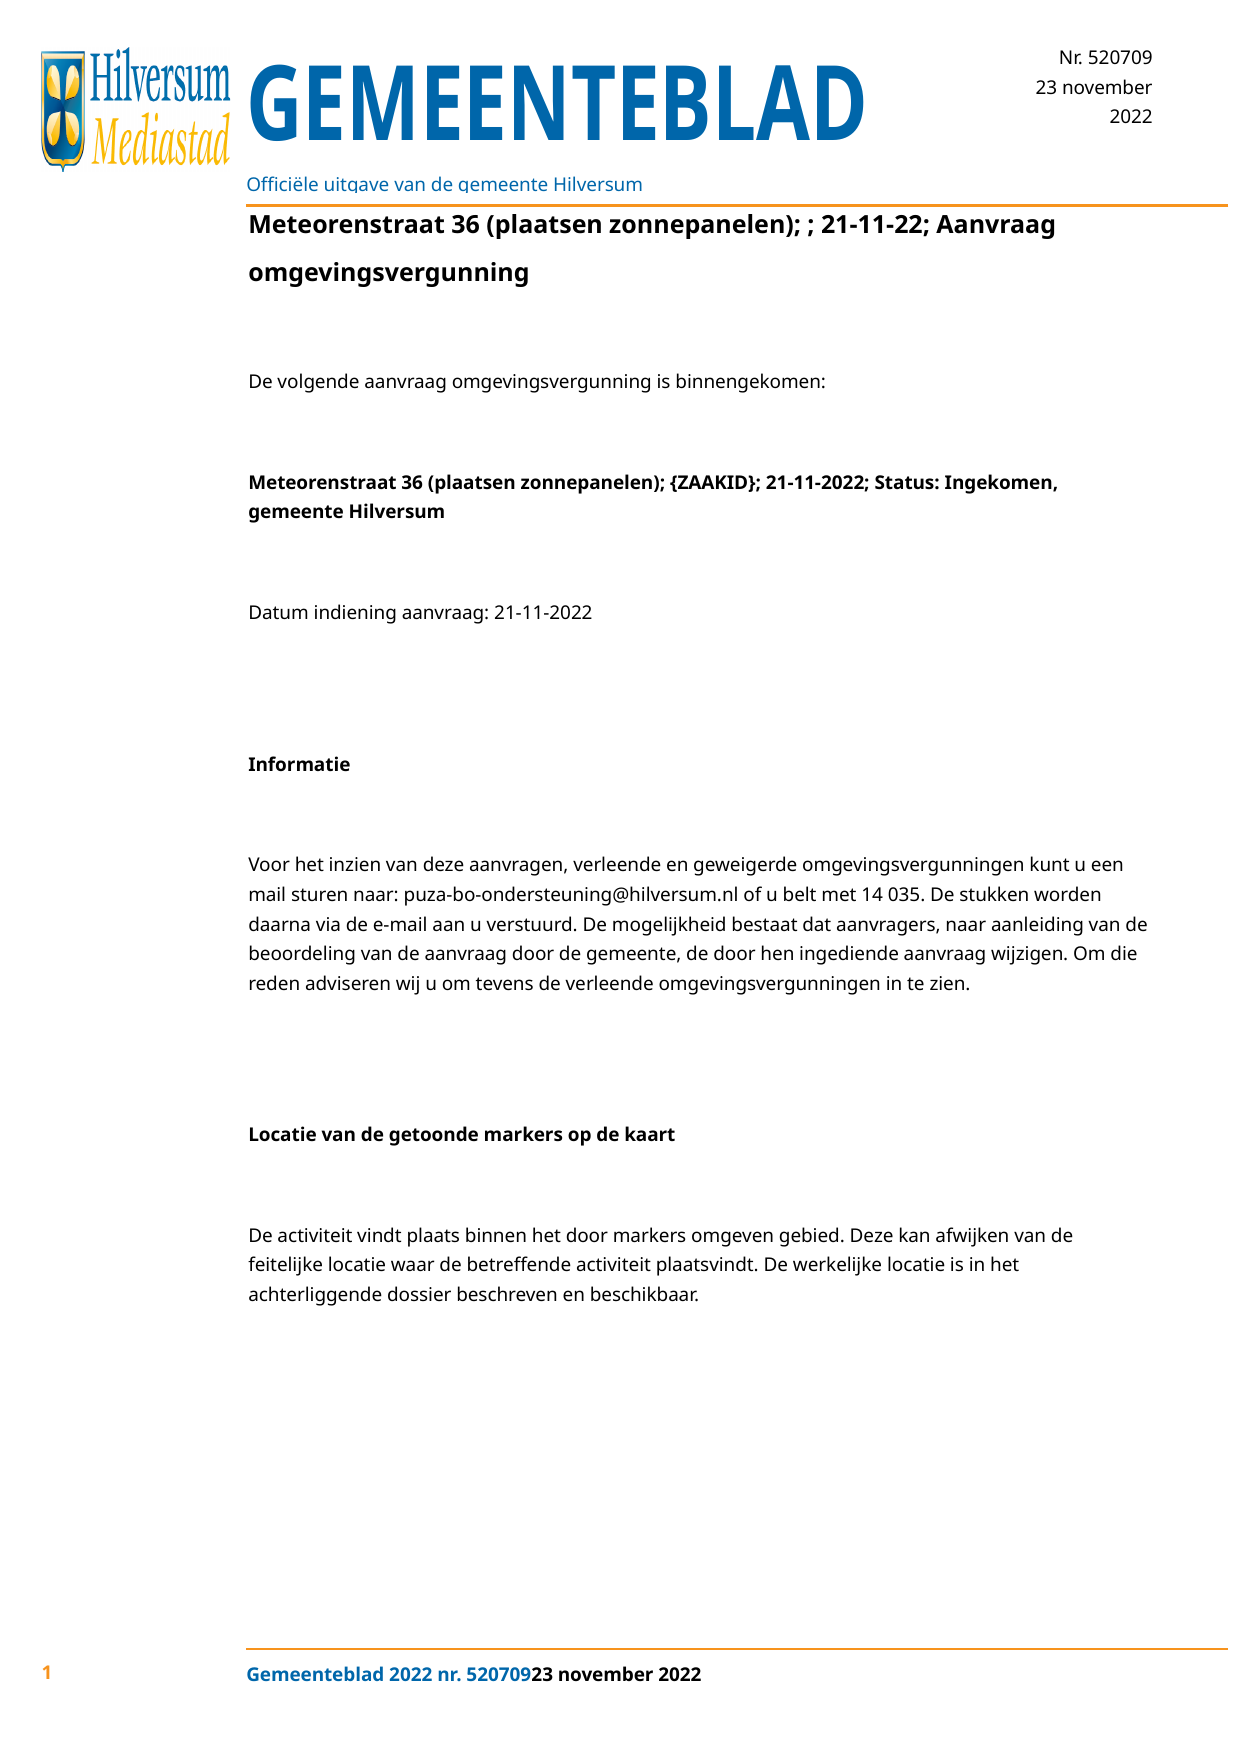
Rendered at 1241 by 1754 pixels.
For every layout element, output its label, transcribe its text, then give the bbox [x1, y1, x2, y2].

text Meteorenstraat 36 (plaatsen zonnepanelen); {ZAAKID}; 21-11-2022; Status: Ingekomen, gemeente Hilversum [248, 469, 1152, 524]
text Informatie [248, 751, 1152, 777]
text De volgende aanvraag omgevingsvergunning is binnengekomen: [248, 368, 1152, 394]
picture [41, 47, 231, 172]
text De activiteit vindt plaats binnen het door markers omgeven gebied. Deze kan afwijken van de feitelijke locatie waar de betreffende activiteit plaatsvindt. De werkelijke locatie is in het achterliggende dossier beschreven en beschikbaar. [248, 1222, 1152, 1307]
text Meteorenstraat 36 (plaatsen zonnepanelen); ; 21-11-22; Aanvraag omgevingsvergunning [248, 207, 1152, 288]
text Datum indiening aanvraag: 21-11-2022 [248, 599, 1152, 625]
text Voor het inzien van deze aanvragen, verleende en geweigerde omgevingsvergunningen kunt u een mail sturen naar: puza-bo-ondersteuning@hilversum.nl of u belt met 14 035. De stukken worden daarna via de e-mail aan u verstuurd. De mogelijkheid bestaat dat aanvragers, naar aanleiding van de beoordeling van de aanvraag door de gemeente, de door hen ingediende aanvraag wijzigen. Om die reden adviseren wij u om tevens de verleende omgevingsvergunningen in te zien. [248, 852, 1152, 996]
text Locatie van de getoonde markers op de kaart [248, 1121, 1152, 1147]
